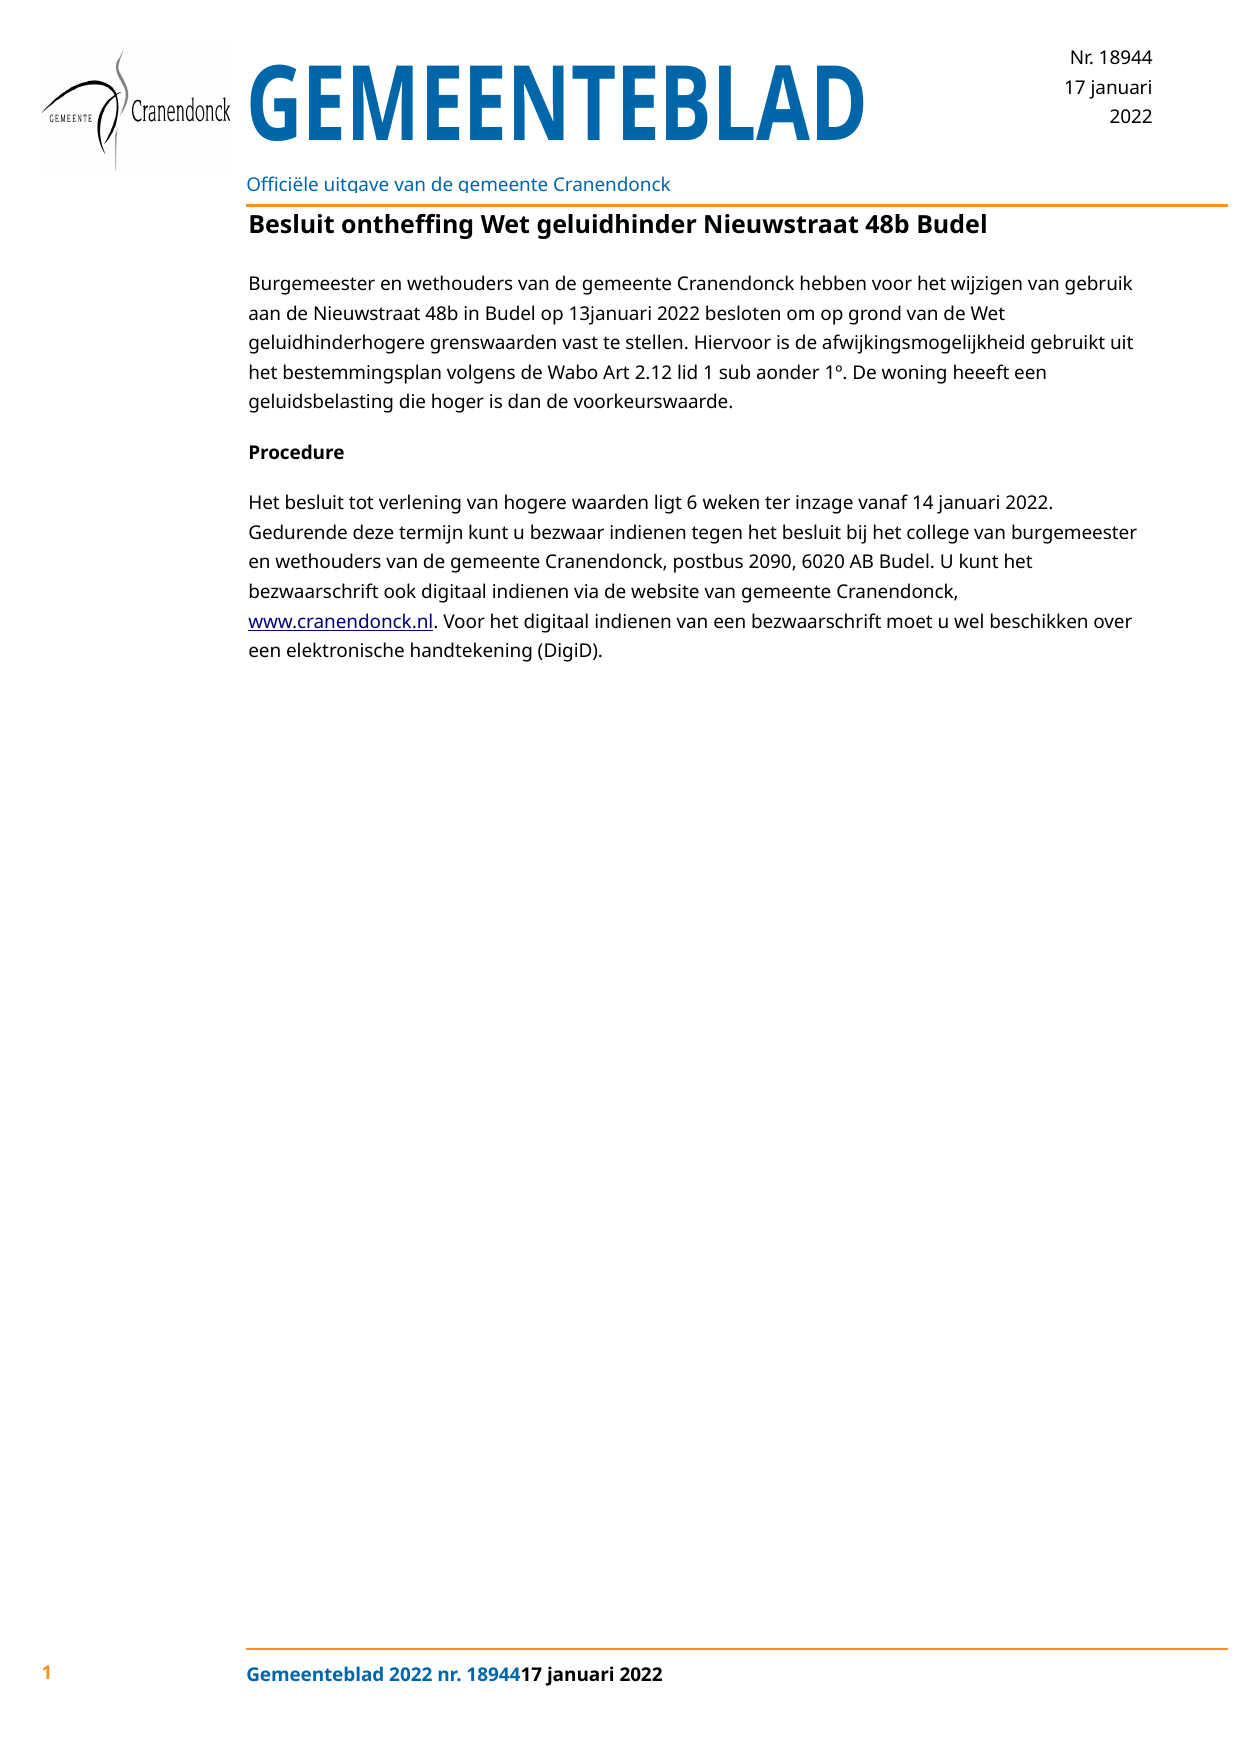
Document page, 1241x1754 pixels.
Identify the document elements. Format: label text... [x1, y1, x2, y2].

text Besluit ontheffing Wet geluidhinder Nieuwstraat 48b Budel [248, 207, 1152, 241]
text Burgemeester en wethouders van de gemeente Cranendonck hebben voor het wijzigen van gebruik aan de Nieuwstraat 48b in Budel op 13januari 2022 besloten om op grond van de Wet geluidhinderhogere grenswaarden vast te stellen. Hiervoor is de afwijkingsmogelijkheid gebruikt uit het bestemmingsplan volgens de Wabo Art 2.12 lid 1 sub aonder 1º. De woning heeeft een geluidsbelasting die hoger is dan de voorkeurswaarde. [248, 270, 1152, 414]
picture [41, 47, 231, 172]
text Procedure [248, 439, 1152, 465]
text Het besluit tot verlening van hogere waarden ligt 6 weken ter inzage vanaf 14 januari 2022. Gedurende deze termijn kunt u bezwaar indienen tegen het besluit bij het college van burgemeester en wethouders van de gemeente Cranendonck, postbus 2090, 6020 AB Budel. U kunt het bezwaarschrift ook digitaal indienen via de website van gemeente Cranendonck, www.cranendonck.nl. Voor het digitaal indienen van een bezwaarschrift moet u wel beschikken over een elektronische handtekening (DigiD). [248, 489, 1152, 663]
